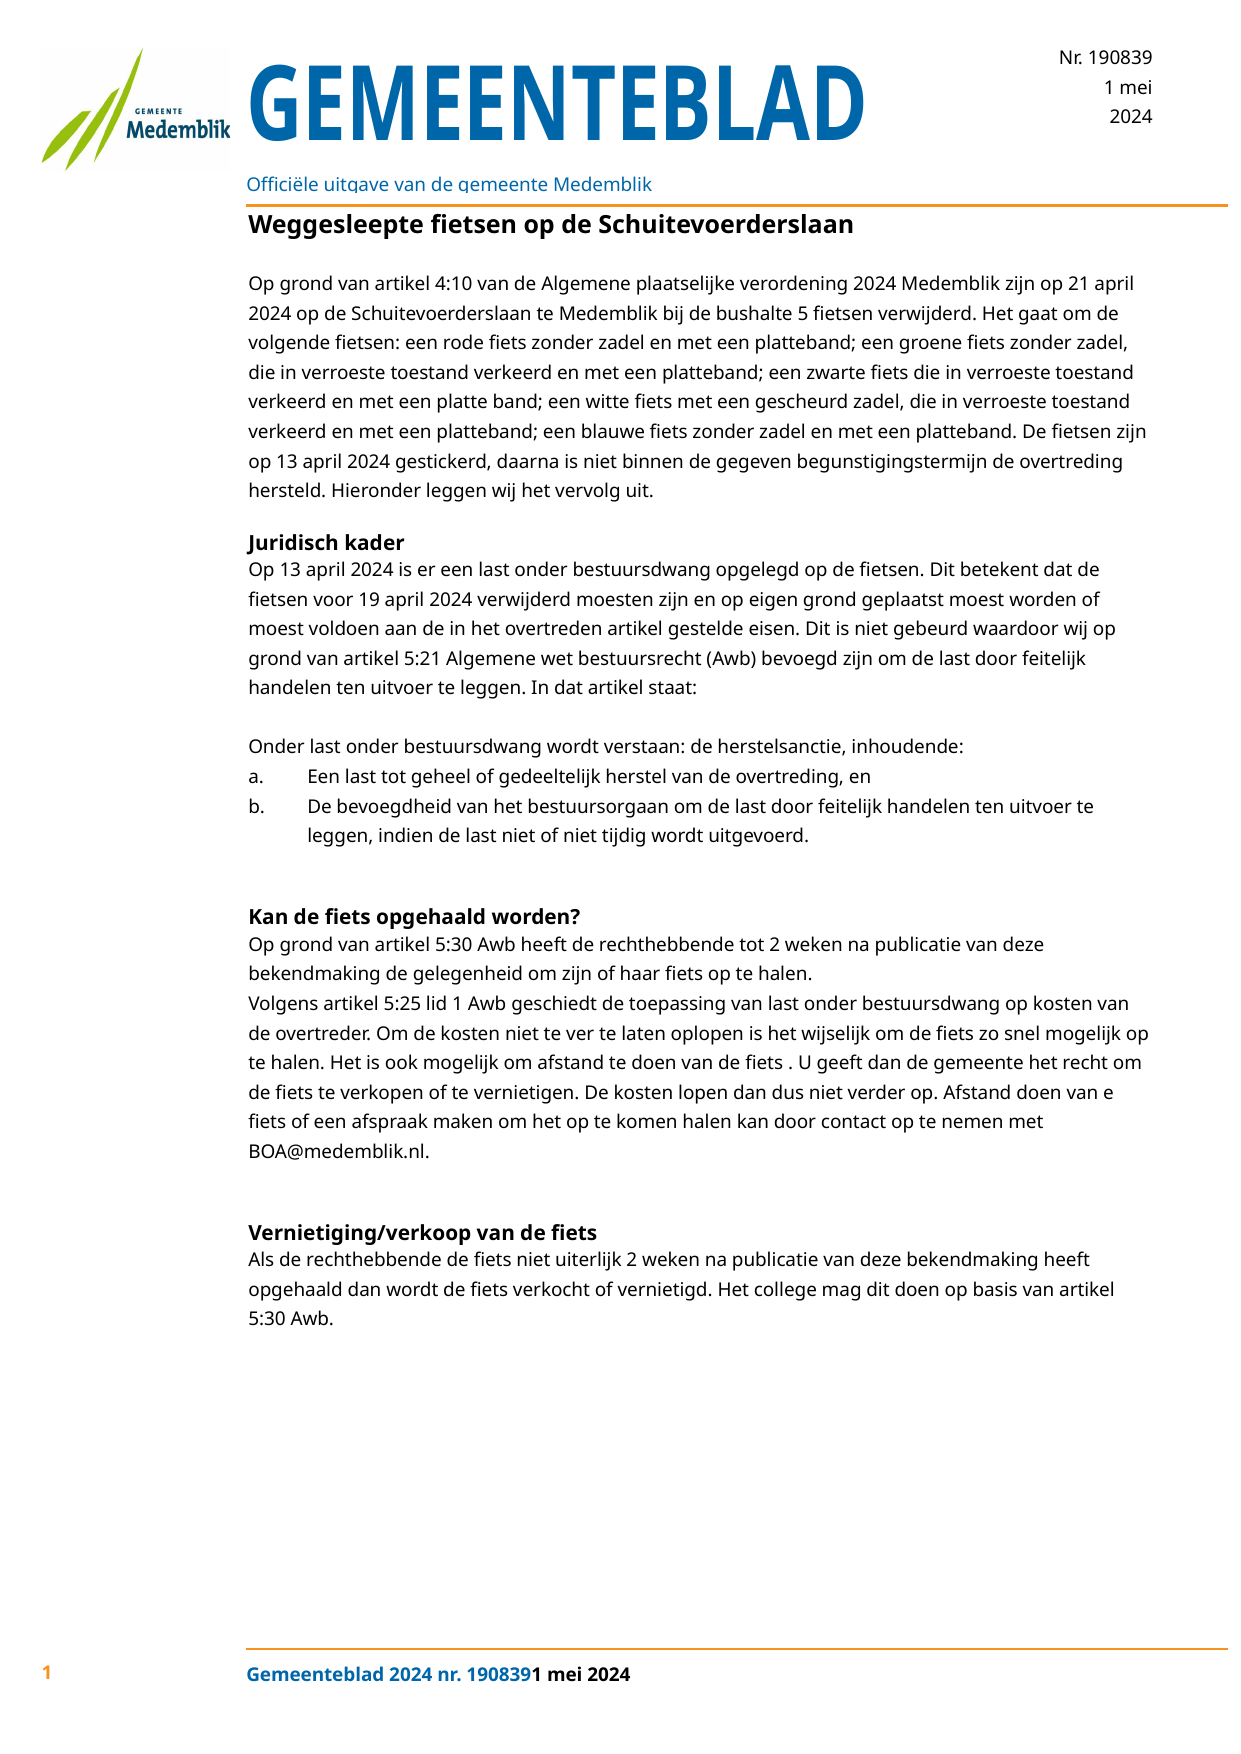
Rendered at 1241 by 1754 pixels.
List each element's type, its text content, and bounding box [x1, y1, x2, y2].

text Op 13 april 2024 is er een last onder bestuursdwang opgelegd op de fietsen. Dit betekent dat de fietsen voor 19 april 2024 verwijderd moesten zijn en op eigen grond geplaatst moest worden of moest voldoen aan de in het overtreden artikel gestelde eisen. Dit is niet gebeurd waardoor wij op grond van artikel 5:21 Algemene wet bestuursrecht (Awb) bevoegd zijn om de last door feitelijk handelen ten uitvoer te leggen. In dat artikel staat: [248, 556, 1152, 700]
text Als de rechthebbende de fiets niet uiterlijk 2 weken na publicatie van deze bekendmaking heeft opgehaald dan wordt de fiets verkocht of vernietigd. Het college mag dit doen op basis van artikel 5:30 Awb. [248, 1246, 1152, 1331]
text Juridisch kader [248, 528, 1152, 556]
text Weggesleepte fietsen op de Schuitevoerderslaan [248, 207, 1152, 241]
text Kan de fiets opgehaald worden? [248, 902, 1152, 931]
picture [41, 47, 231, 172]
text Volgens artikel 5:25 lid 1 Awb geschiedt de toepassing van last onder bestuursdwang op kosten van de overtreder. Om de kosten niet te ver te laten oplopen is het wijselijk om de fiets zo snel mogelijk op te halen. Het is ook mogelijk om afstand te doen van de fiets . U geeft dan de gemeente het recht om de fiets te verkopen of te vernietigen. De kosten lopen dan dus niet verder op. Afstand doen van e fiets of een afspraak maken om het op te komen halen kan door contact op te nemen met BOA@medemblik.nl. [248, 990, 1152, 1164]
list De bevoegdheid van het bestuursorgaan om de last door feitelijk handelen ten uitvoer te leggen, indien de last niet of niet tijdig wordt uitgevoerd. [248, 793, 1152, 848]
text Vernietiging/verkoop van de fiets [248, 1218, 1152, 1246]
list Een last tot geheel of gedeeltelijk herstel van de overtreding, en [248, 763, 1152, 789]
text Op grond van artikel 4:10 van de Algemene plaatselijke verordening 2024 Medemblik zijn op 21 april 2024 op de Schuitevoerderslaan te Medemblik bij de bushalte 5 fietsen verwijderd. Het gaat om de volgende fietsen: een rode fiets zonder zadel en met een platteband; een groene fiets zonder zadel, die in verroeste toestand verkeerd en met een platteband; een zwarte fiets die in verroeste toestand verkeerd en met een platte band; een witte fiets met een gescheurd zadel, die in verroeste toestand verkeerd en met een platteband; een blauwe fiets zonder zadel en met een platteband. De fietsen zijn op 13 april 2024 gestickerd, daarna is niet binnen de gegeven begunstigingstermijn de overtreding hersteld. Hieronder leggen wij het vervolg uit. [248, 270, 1152, 503]
text Onder last onder bestuursdwang wordt verstaan: de herstelsanctie, inhoudende: [248, 734, 1152, 759]
text Op grond van artikel 5:30 Awb heeft de rechthebbende tot 2 weken na publicatie van deze bekendmaking de gelegenheid om zijn of haar fiets op te halen. [248, 931, 1152, 986]
